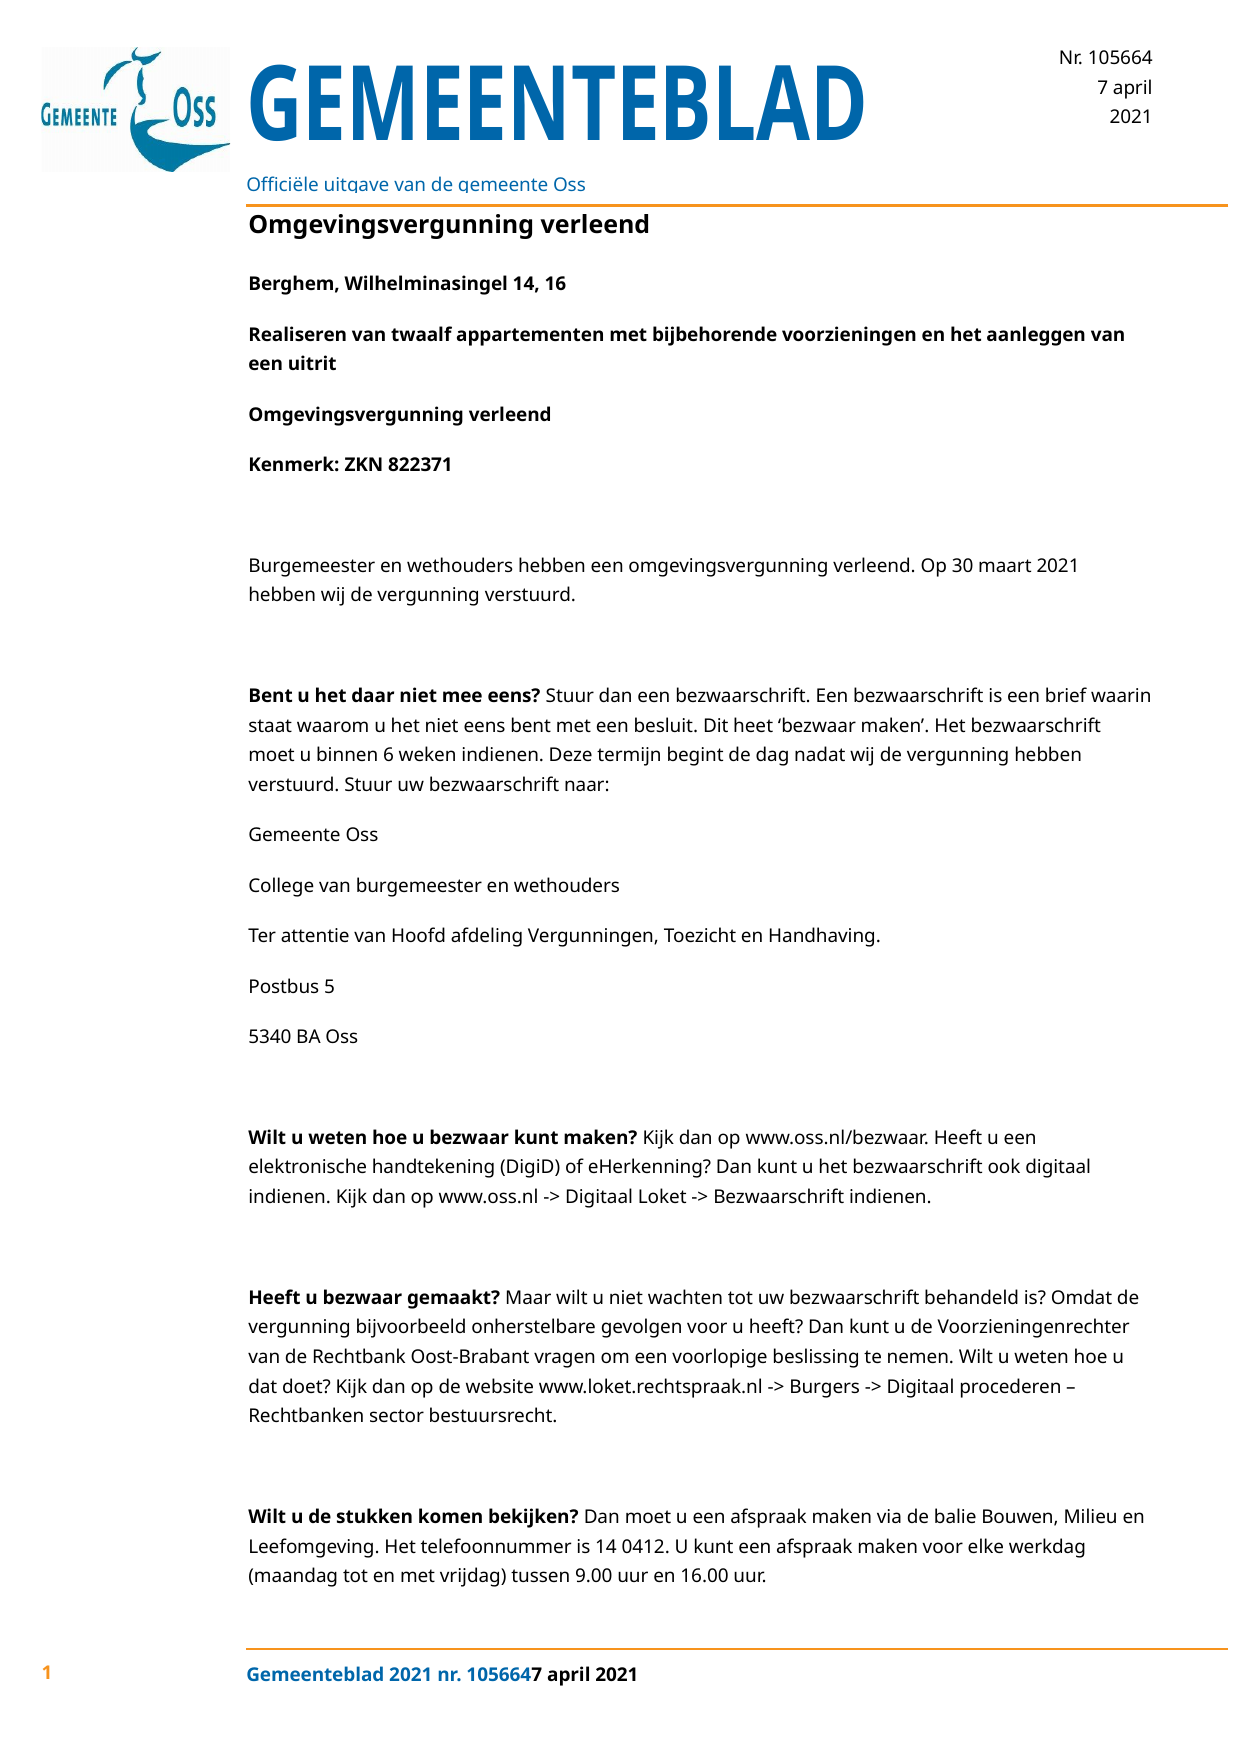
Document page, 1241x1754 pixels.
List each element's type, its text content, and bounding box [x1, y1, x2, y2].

text 5340 BA Oss [248, 1023, 1152, 1049]
text Heeft u bezwaar gemaakt? Maar wilt u niet wachten tot uw bezwaarschrift behandeld is? Omdat de vergunning bijvoorbeeld onherstelbare gevolgen voor u heeft? Dan kunt u de Voorzieningenrechter van de Rechtbank Oost-Brabant vragen om een voorlopige beslissing te nemen. Wilt u weten hoe u dat doet? Kijk dan op de website www.loket.rechtspraak.nl -> Burgers -> Digitaal procederen – Rechtbanken sector bestuursrecht. [248, 1284, 1152, 1428]
text Berghem, Wilhelminasingel 14, 16 [248, 270, 1152, 296]
text Wilt u weten hoe u bezwaar kunt maken? Kijk dan op www.oss.nl/bezwaar. Heeft u een elektronische handtekening (DigiD) of eHerkenning? Dan kunt u het bezwaarschrift ook digitaal indienen. Kijk dan op www.oss.nl -> Digitaal Loket -> Bezwaarschrift indienen. [248, 1124, 1152, 1209]
text Postbus 5 [248, 973, 1152, 998]
picture [41, 47, 231, 172]
text Bent u het daar niet mee eens? Stuur dan een bezwaarschrift. Een bezwaarschrift is een brief waarin staat waarom u het niet eens bent met een besluit. Dit heet ‘bezwaar maken’. Het bezwaarschrift moet u binnen 6 weken indienen. Deze termijn begint de dag nadat wij de vergunning hebben verstuurd. Stuur uw bezwaarschrift naar: [248, 682, 1152, 797]
text Ter attentie van Hoofd afdeling Vergunningen, Toezicht en Handhaving. [248, 922, 1152, 948]
text College van burgemeester en wethouders [248, 872, 1152, 898]
text Wilt u de stukken komen bekijken? Dan moet u een afspraak maken via de balie Bouwen, Milieu en Leefomgeving. Het telefoonnummer is 14 0412. U kunt een afspraak maken voor elke werkdag (maandag tot en met vrijdag) tussen 9.00 uur en 16.00 uur. [248, 1503, 1152, 1588]
text Omgevingsvergunning verleend [248, 401, 1152, 426]
text Kenmerk: ZKN 822371 [248, 451, 1152, 477]
text Burgemeester en wethouders hebben een omgevingsvergunning verleend. Op 30 maart 2021 hebben wij de vergunning verstuurd. [248, 552, 1152, 607]
text Realiseren van twaalf appartementen met bijbehorende voorzieningen en het aanleggen van een uitrit [248, 321, 1152, 376]
text Gemeente Oss [248, 822, 1152, 847]
text Omgevingsvergunning verleend [248, 207, 1152, 241]
